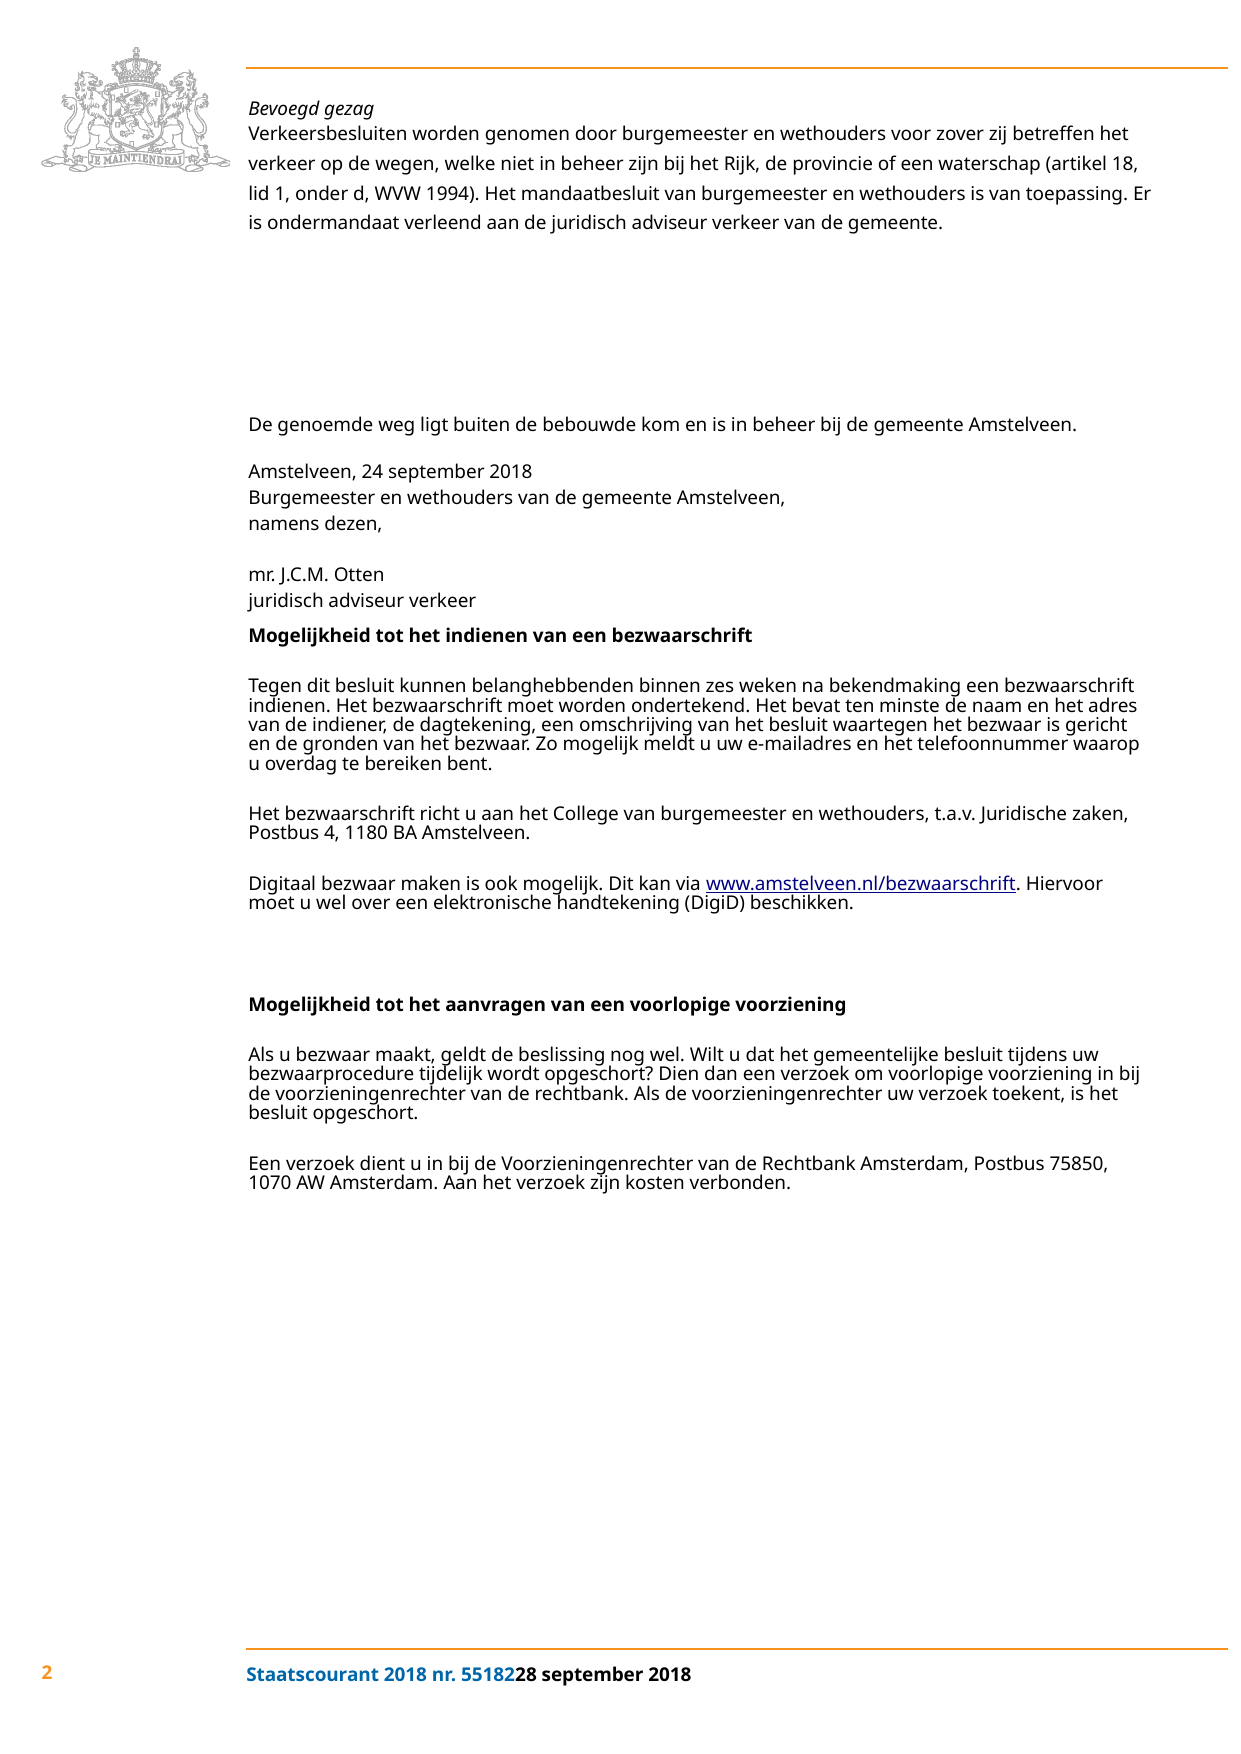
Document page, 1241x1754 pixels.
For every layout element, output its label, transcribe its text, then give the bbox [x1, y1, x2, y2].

text Een verzoek dient u in bij de Voorzieningenrechter van de Rechtbank Amsterdam, Postbus 75850, 1070 AW Amsterdam. Aan het verzoek zijn kosten verbonden. [248, 1154, 1152, 1193]
text Amstelveen, 24 september 2018 [248, 459, 1152, 484]
text namens dezen, [248, 510, 1152, 536]
text Verkeersbesluiten worden genomen door burgemeester en wethouders voor zover zij betreffen het verkeer op de wegen, welke niet in beheer zijn bij het Rijk, de provincie of een waterschap (artikel 18, lid 1, onder d, WVW 1994). Het mandaatbesluit van burgemeester en wethouders is van toepassing. Er is ondermandaat verleend aan de juridisch adviseur verkeer van de gemeente. [248, 121, 1152, 235]
text De genoemde weg ligt buiten de bebouwde kom en is in beheer bij de gemeente Amstelveen. [248, 411, 1152, 437]
text Mogelijkheid tot het aanvragen van een voorlopige voorziening [248, 996, 1152, 1015]
text Mogelijkheid tot het indienen van een bezwaarschrift [248, 627, 1152, 646]
text Als u bezwaar maakt, geldt de beslissing nog wel. Wilt u dat het gemeentelijke besluit tijdens uw bezwaarprocedure tijdelijk wordt opgeschort? Dien dan een verzoek om voorlopige voorziening in bij de voorzieningenrechter van de rechtbank. Als de voorzieningenrechter uw verzoek toekent, is het besluit opgeschort. [248, 1046, 1152, 1123]
text Bevoegd gezag [248, 95, 1152, 121]
text Tegen dit besluit kunnen belanghebbenden binnen zes weken na bekendmaking een bezwaarschrift indienen. Het bezwaarschrift moet worden ondertekend. Het bevat ten minste de naam en het adres van de indiener, de dagtekening, een omschrijving van het besluit waartegen het bezwaar is gericht en de gronden van het bezwaar. Zo mogelijk meldt u uw e-mailadres en het telefoonnummer waarop u overdag te bereiken bent. [248, 677, 1152, 774]
text juridisch adviseur verkeer [248, 587, 1152, 613]
text Het bezwaarschrift richt u aan het College van burgemeester en wethouders, t.a.v. Juridische zaken, Postbus 4, 1180 BA Amstelveen. [248, 805, 1152, 844]
picture [41, 47, 231, 172]
text Burgemeester en wethouders van de gemeente Amstelveen, [248, 484, 1152, 510]
text mr. J.C.M. Otten [248, 562, 1152, 587]
text Digitaal bezwaar maken is ook mogelijk. Dit kan via www.amstelveen.nl/bezwaarschrift. Hiervoor moet u wel over een elektronische handtekening (DigiD) beschikken. [248, 875, 1152, 913]
